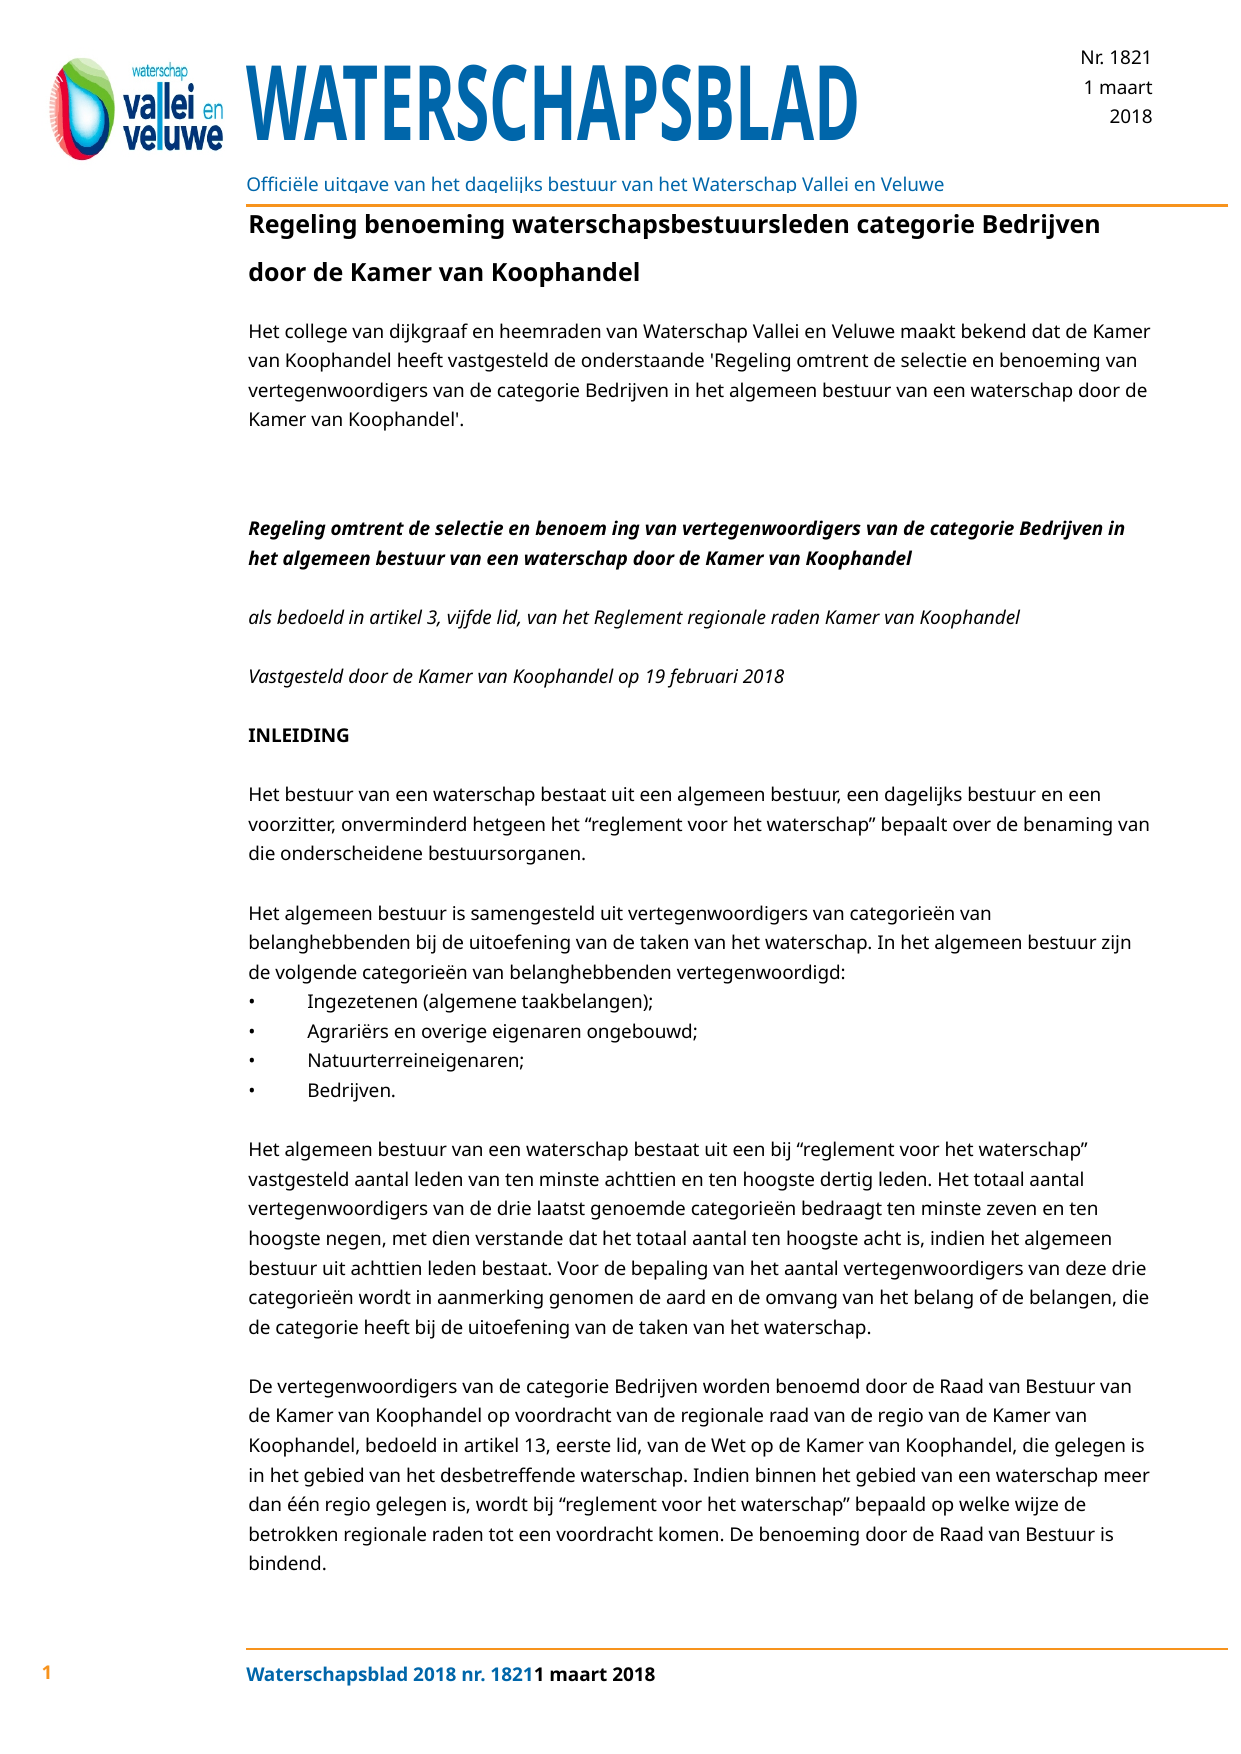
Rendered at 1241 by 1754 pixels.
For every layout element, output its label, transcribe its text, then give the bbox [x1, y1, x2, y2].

text De vertegenwoordigers van de categorie Bedrijven worden benoemd door de Raad van Bestuur van de Kamer van Koophandel op voordracht van de regionale raad van de regio van de Kamer van Koophandel, bedoeld in artikel 13, eerste lid, van de Wet op de Kamer van Koophandel, die gelegen is in het gebied van het desbetreffende waterschap. Indien binnen het gebied van een waterschap meer dan één regio gelegen is, wordt bij “reglement voor het waterschap” bepaald op welke wijze de betrokken regionale raden tot een voordracht komen. De benoeming door de Raad van Bestuur is bindend. [248, 1373, 1152, 1576]
list Agrariërs en overige eigenaren ongebouwd; [248, 1018, 1152, 1044]
picture [41, 47, 231, 172]
text Het college van dijkgraaf en heemraden van Waterschap Vallei en Veluwe maakt bekend dat de Kamer van Koophandel heeft vastgesteld de onderstaande 'Regeling omtrent de selectie en benoeming van vertegenwoordigers van de categorie Bedrijven in het algemeen bestuur van een waterschap door de Kamer van Koophandel'. [248, 318, 1152, 432]
text Vastgesteld door de Kamer van Koophandel op 19 februari 2018 [248, 663, 1152, 689]
text Het algemeen bestuur is samengesteld uit vertegenwoordigers van categorieën van belanghebbenden bij de uitoefening van de taken van het waterschap. In het algemeen bestuur zijn de volgende categorieën van belanghebbenden vertegenwoordigd: [248, 900, 1152, 984]
text Het bestuur van een waterschap bestaat uit een algemeen bestuur, een dagelijks bestuur en een voorzitter, onverminderd hetgeen het “reglement voor het waterschap” bepaalt over de benaming van die onderscheidene bestuursorganen. [248, 781, 1152, 866]
text als bedoeld in artikel 3, vijfde lid, van het Reglement regionale raden Kamer van Koophandel [248, 604, 1152, 629]
text Regeling benoeming waterschapsbestuursleden categorie Bedrijven door de Kamer van Koophandel [248, 207, 1152, 288]
text INLEIDING [248, 722, 1152, 748]
text Het algemeen bestuur van een waterschap bestaat uit een bij “reglement voor het waterschap” vastgesteld aantal leden van ten minste achttien en ten hoogste dertig leden. Het totaal aantal vertegenwoordigers van de drie laatst genoemde categorieën bedraagt ten minste zeven en ten hoogste negen, met dien verstande dat het totaal aantal ten hoogste acht is, indien het algemeen bestuur uit achttien leden bestaat. Voor de bepaling van het aantal vertegenwoordigers van deze drie categorieën wordt in aanmerking genomen de aard en de omvang van het belang of de belangen, die de categorie heeft bij de uitoefening van de taken van het waterschap. [248, 1136, 1152, 1339]
list Bedrijven. [248, 1077, 1152, 1103]
list Ingezetenen (algemene taakbelangen); [248, 988, 1152, 1014]
text Regeling omtrent de selectie en benoem ing van vertegenwoordigers van de categorie Bedrijven in het algemeen bestuur van een waterschap door de Kamer van Koophandel [248, 515, 1152, 570]
list Natuurterreineigenaren; [248, 1048, 1152, 1073]
